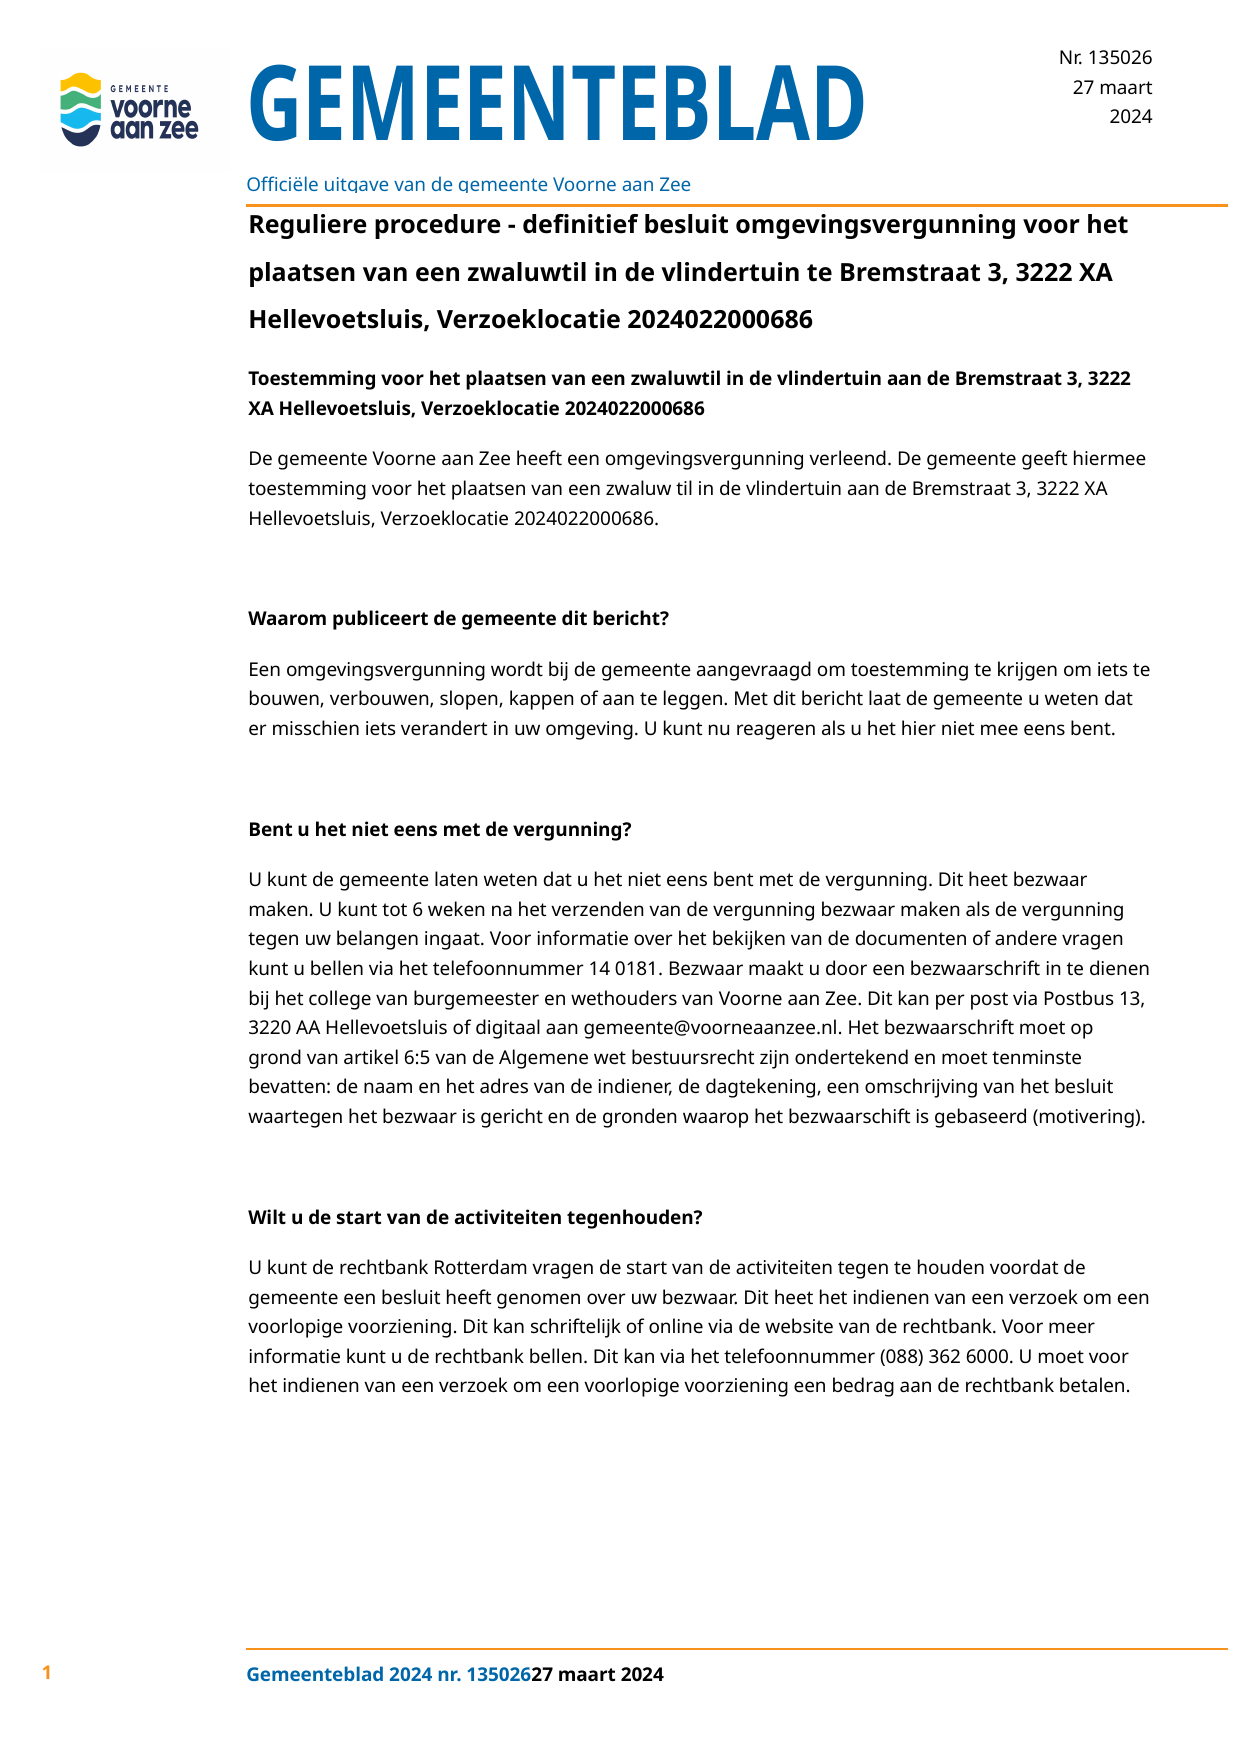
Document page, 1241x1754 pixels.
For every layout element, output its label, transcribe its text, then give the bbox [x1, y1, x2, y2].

text Waarom publiceert de gemeente dit bericht? [248, 606, 1152, 631]
text U kunt de gemeente laten weten dat u het niet eens bent met de vergunning. Dit heet bezwaar maken. U kunt tot 6 weken na het verzenden van de vergunning bezwaar maken als de vergunning tegen uw belangen ingaat. Voor informatie over het bekijken van de documenten of andere vragen kunt u bellen via het telefoonnummer 14 0181. Bezwaar maakt u door een bezwaarschrift in te dienen bij het college van burgemeester en wethouders van Voorne aan Zee. Dit kan per post via Postbus 13, 3220 AA Hellevoetsluis of digitaal aan gemeente@voorneaanzee.nl. Het bezwaarschrift moet op grond van artikel 6:5 van de Algemene wet bestuursrecht zijn ondertekend en moet tenminste bevatten: de naam en het adres van de indiener, de dagtekening, een omschrijving van het besluit waartegen het bezwaar is gericht en de gronden waarop het bezwaarschift is gebaseerd (motivering). [248, 866, 1152, 1129]
text U kunt de rechtbank Rotterdam vragen de start van de activiteiten tegen te houden voordat de gemeente een besluit heeft genomen over uw bezwaar. Dit heet het indienen van een verzoek om een voorlopige voorziening. Dit kan schriftelijk of online via de website van de rechtbank. Voor meer informatie kunt u de rechtbank bellen. Dit kan via het telefoonnummer (088) 362 6000. U moet voor het indienen van een verzoek om een voorlopige voorziening een bedrag aan de rechtbank betalen. [248, 1254, 1152, 1398]
text Een omgevingsvergunning wordt bij de gemeente aangevraagd om toestemming te krijgen om iets te bouwen, verbouwen, slopen, kappen of aan te leggen. Met dit bericht laat de gemeente u weten dat er misschien iets verandert in uw omgeving. U kunt nu reageren als u het hier niet mee eens bent. [248, 656, 1152, 741]
text Bent u het niet eens met de vergunning? [248, 816, 1152, 842]
text Toestemming voor het plaatsen van een zwaluwtil in de vlindertuin aan de Bremstraat 3, 3222 XA Hellevoetsluis, Verzoeklocatie 2024022000686 [248, 366, 1152, 421]
text Reguliere procedure - definitief besluit omgevingsvergunning voor het plaatsen van een zwaluwtil in de vlindertuin te Bremstraat 3, 3222 XA Hellevoetsluis, Verzoeklocatie 2024022000686 [248, 207, 1152, 336]
picture [41, 47, 231, 172]
text De gemeente Voorne aan Zee heeft een omgevingsvergunning verleend. De gemeente geeft hiermee toestemming voor het plaatsen van een zwaluw til in de vlindertuin aan de Bremstraat 3, 3222 XA Hellevoetsluis, Verzoeklocatie 2024022000686. [248, 446, 1152, 530]
text Wilt u de start van de activiteiten tegenhouden? [248, 1204, 1152, 1229]
